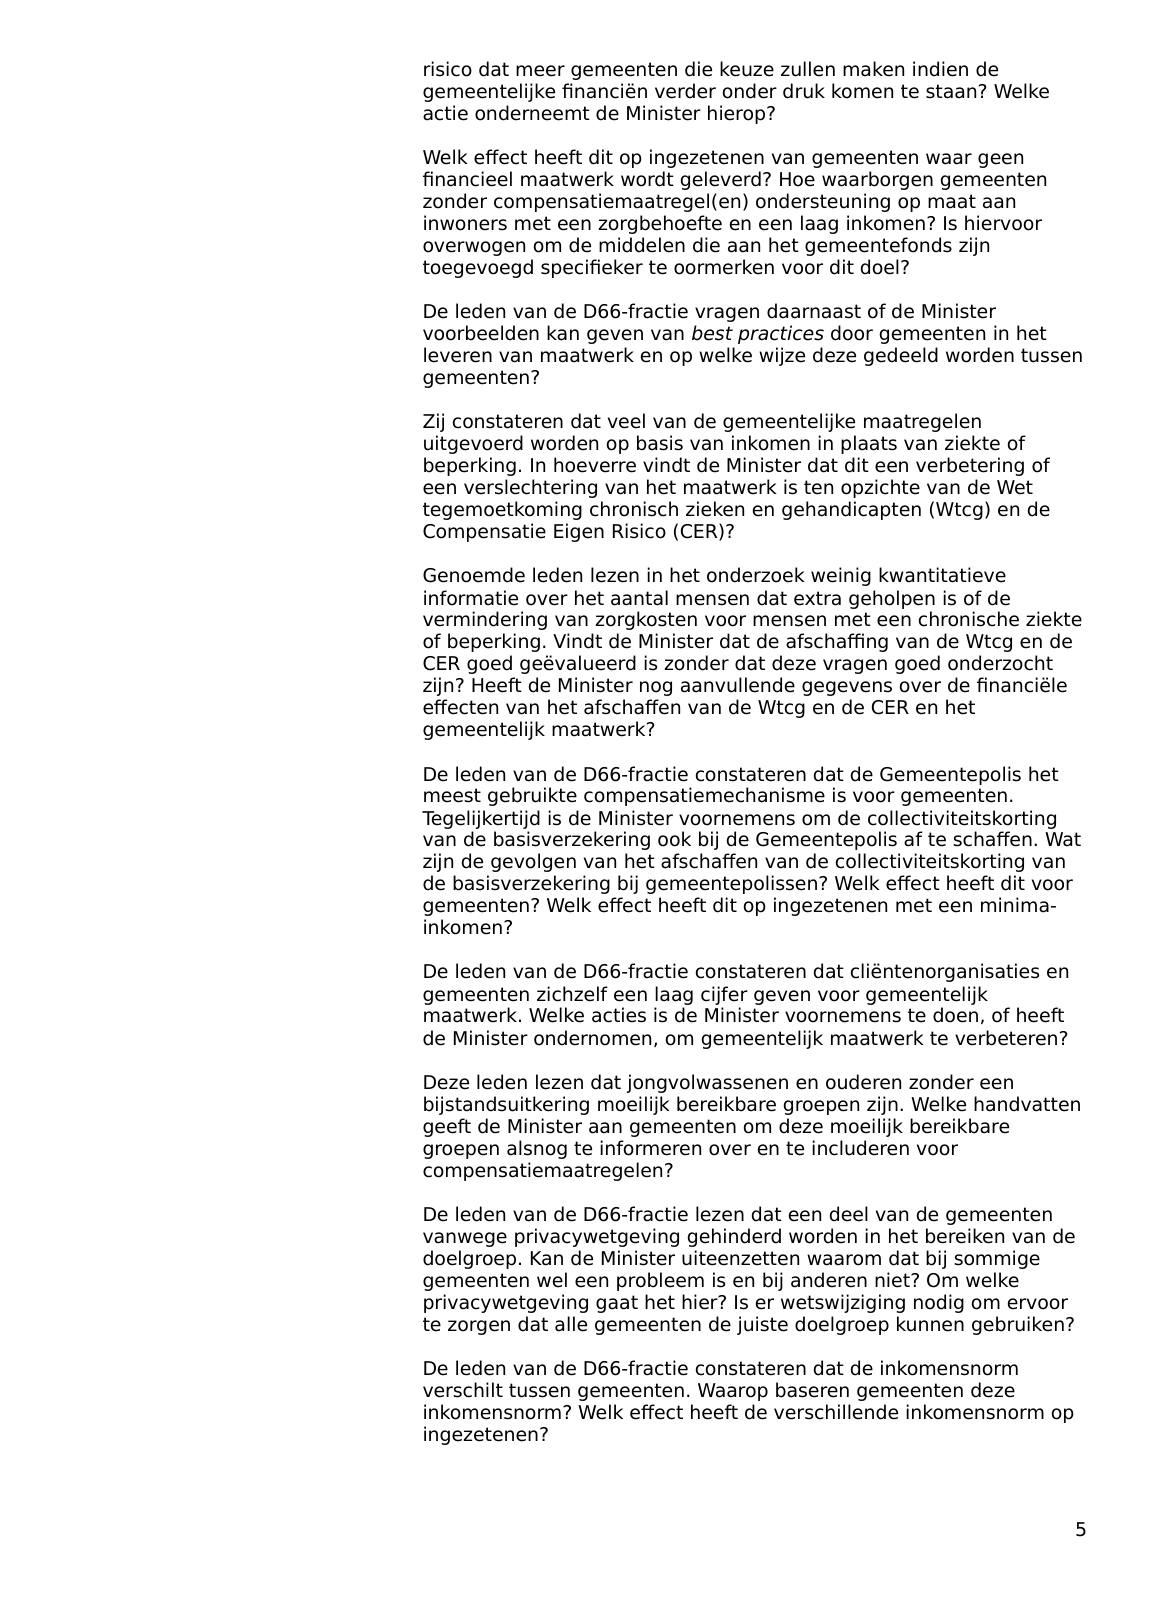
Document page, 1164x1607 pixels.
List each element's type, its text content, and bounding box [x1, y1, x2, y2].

text De leden van de D66-fractie constateren dat de inkomensnorm verschilt tussen gemeenten. Waarop baseren gemeenten deze inkomensnorm? Welk effect heeft de verschillende inkomensnorm op ingezetenen? [422, 1358, 1087, 1446]
text De leden van de D66-fractie vragen daarnaast of de Minister voorbeelden kan geven van best practices door gemeenten in het leveren van maatwerk en op welke wijze deze gedeeld worden tussen gemeenten? [422, 301, 1087, 389]
text De leden van de D66-fractie lezen dat een deel van de gemeenten vanwege privacywetgeving gehinderd worden in het bereiken van de doelgroep. Kan de Minister uiteenzetten waarom dat bij sommige gemeenten wel een probleem is en bij anderen niet? Om welke privacywetgeving gaat het hier? Is er wetswijziging nodig om ervoor te zorgen dat alle gemeenten de juiste doelgroep kunnen gebruiken? [422, 1204, 1087, 1336]
text Zij constateren dat veel van de gemeentelijke maatregelen uitgevoerd worden op basis van inkomen in plaats van ziekte of beperking. In hoeverre vindt de Minister dat dit een verbetering of een verslechtering van het maatwerk is ten opzichte van de Wet tegemoetkoming chronisch zieken en gehandicapten (Wtcg) en de Compensatie Eigen Risico (CER)? [422, 411, 1087, 543]
text Deze leden lezen dat jongvolwassenen en ouderen zonder een bijstandsuitkering moeilijk bereikbare groepen zijn. Welke handvatten geeft de Minister aan gemeenten om deze moeilijk bereikbare groepen alsnog te informeren over en te includeren voor compensatiemaatregelen? [422, 1072, 1087, 1181]
text Genoemde leden lezen in het onderzoek weinig kwantitatieve informatie over het aantal mensen dat extra geholpen is of de vermindering van zorgkosten voor mensen met een chronische ziekte of beperking. Vindt de Minister dat de afschaffing van de Wtcg en de CER goed geëvalueerd is zonder dat deze vragen goed onderzocht zijn? Heeft de Minister nog aanvullende gegevens over de financiële effecten van het afschaffen van de Wtcg en de CER en het gemeentelijk maatwerk? [422, 565, 1087, 741]
text De leden van de D66-fractie constateren dat cliëntenorganisaties en gemeenten zichzelf een laag cijfer geven voor gemeentelijk maatwerk. Welke acties is de Minister voornemens te doen, of heeft de Minister ondernomen, om gemeentelijk maatwerk te verbeteren? [422, 961, 1087, 1049]
text De leden van de D66-fractie constateren dat de Gemeentepolis het meest gebruikte compensatiemechanisme is voor gemeenten. Tegelijkertijd is de Minister voornemens om de collectiviteitskorting van de basisverzekering ook bij de Gemeentepolis af te schaffen. Wat zijn de gevolgen van het afschaffen van de collectiviteitskorting van de basisverzekering bij gemeentepolissen? Welk effect heeft dit voor gemeenten? Welk effect heeft dit op ingezetenen met een minima-inkomen? [422, 763, 1087, 939]
text risico dat meer gemeenten die keuze zullen maken indien de gemeentelijke financiën verder onder druk komen te staan? Welke actie onderneemt de Minister hierop? [422, 59, 1087, 125]
text Welk effect heeft dit op ingezetenen van gemeenten waar geen financieel maatwerk wordt geleverd? Hoe waarborgen gemeenten zonder compensatiemaatregel(en) ondersteuning op maat aan inwoners met een zorgbehoefte en een laag inkomen? Is hiervoor overwogen om de middelen die aan het gemeentefonds zijn toegevoegd specifieker te oormerken voor dit doel? [422, 147, 1087, 279]
